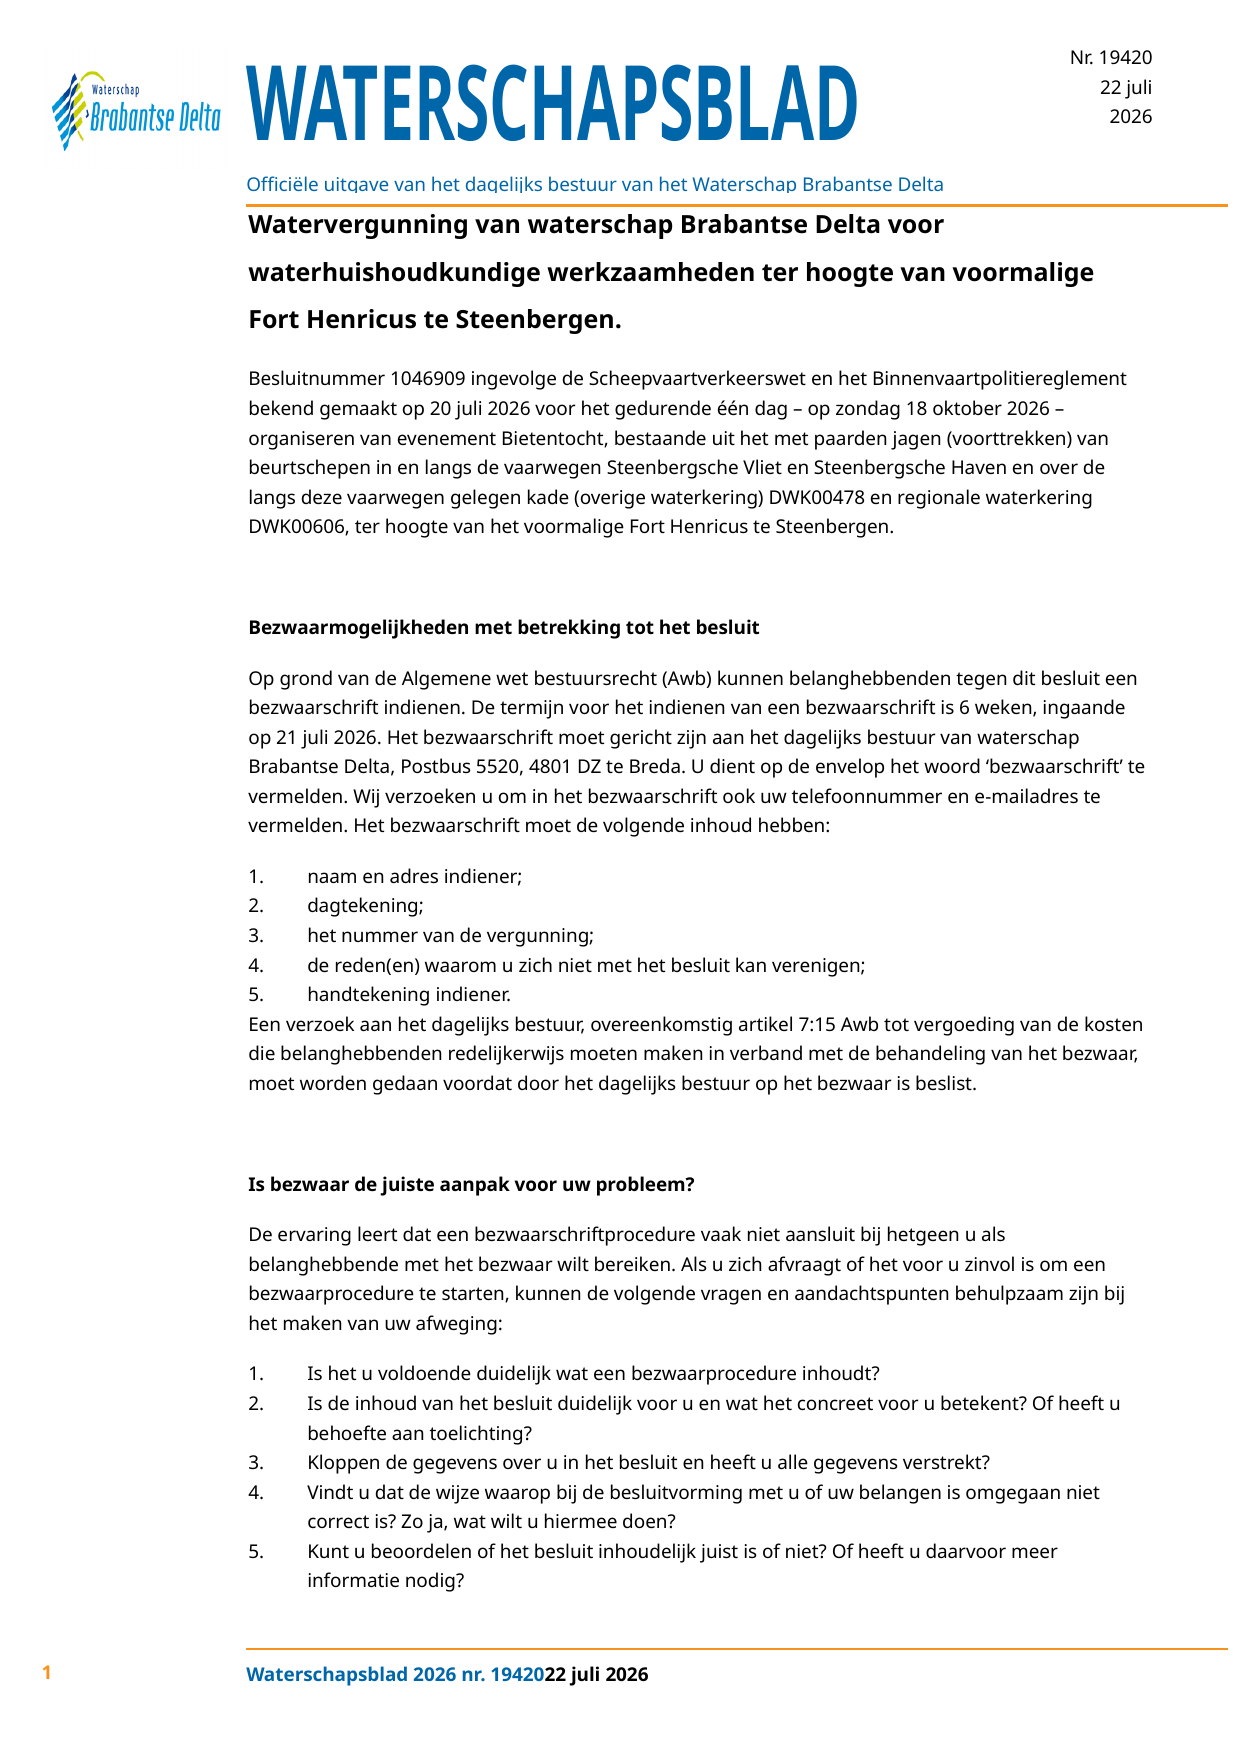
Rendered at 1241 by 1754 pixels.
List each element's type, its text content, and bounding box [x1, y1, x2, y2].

text Bezwaarmogelijkheden met betrekking tot het besluit [248, 614, 1152, 640]
text De ervaring leert dat een bezwaarschriftprocedure vaak niet aansluit bij hetgeen u als belanghebbende met het bezwaar wilt bereiken. Als u zich afvraagt of het voor u zinvol is om een bezwaarprocedure te starten, kunnen de volgende vragen en aandachtspunten behulpzaam zijn bij het maken van uw afweging: [248, 1221, 1152, 1336]
list Vindt u dat de wijze waarop bij de besluitvorming met u of uw belangen is omgegaan niet correct is? Zo ja, wat wilt u hiermee doen? [248, 1479, 1152, 1534]
text Een verzoek aan het dagelijks bestuur, overeenkomstig artikel 7:15 Awb tot vergoeding van de kosten die belanghebbenden redelijkerwijs moeten maken in verband met de behandeling van het bezwaar, moet worden gedaan voordat door het dagelijks bestuur op het bezwaar is beslist. [248, 1011, 1152, 1096]
text Besluitnummer 1046909 ingevolge de Scheepvaartverkeerswet en het Binnenvaartpolitiereglement bekend gemaakt op 20 juli 2026 voor het gedurende één dag – op zondag 18 oktober 2026 – organiseren van evenement Bietentocht, bestaande uit het met paarden jagen (voorttrekken) van beurtschepen in en langs de vaarwegen Steenbergsche Vliet en Steenbergsche Haven en over de langs deze vaarwegen gelegen kade (overige waterkering) DWK00478 en regionale waterkering DWK00606, ter hoogte van het voormalige Fort Henricus te Steenbergen. [248, 366, 1152, 539]
list Is het u voldoende duidelijk wat een bezwaarprocedure inhoudt? [248, 1361, 1152, 1386]
list naam en adres indiener; [248, 863, 1152, 889]
list de reden(en) waarom u zich niet met het besluit kan verenigen; [248, 952, 1152, 977]
picture [41, 47, 231, 172]
list handtekening indiener. [248, 981, 1152, 1007]
list Kloppen de gegevens over u in het besluit en heeft u alle gegevens verstrekt? [248, 1449, 1152, 1475]
text Op grond van de Algemene wet bestuursrecht (Awb) kunnen belanghebbenden tegen dit besluit een bezwaarschrift indienen. De termijn voor het indienen van een bezwaarschrift is 6 weken, ingaande op 21 juli 2026. Het bezwaarschrift moet gericht zijn aan het dagelijks bestuur van waterschap Brabantse Delta, Postbus 5520, 4801 DZ te Breda. U dient op de envelop het woord ‘bezwaarschrift’ te vermelden. Wij verzoeken u om in het bezwaarschrift ook uw telefoonnummer en e‑mailadres te vermelden. Het bezwaarschrift moet de volgende inhoud hebben: [248, 665, 1152, 838]
list het nummer van de vergunning; [248, 922, 1152, 948]
text Is bezwaar de juiste aanpak voor uw probleem? [248, 1171, 1152, 1197]
text Watervergunning van waterschap Brabantse Delta voor waterhuishoudkundige werkzaamheden ter hoogte van voormalige Fort Henricus te Steenbergen. [248, 207, 1152, 336]
list Kunt u beoordelen of het besluit inhoudelijk juist is of niet? Of heeft u daarvoor meer informatie nodig? [248, 1538, 1152, 1593]
list dagtekening; [248, 893, 1152, 918]
list Is de inhoud van het besluit duidelijk voor u en wat het concreet voor u betekent? Of heeft u behoefte aan toelichting? [248, 1390, 1152, 1445]
